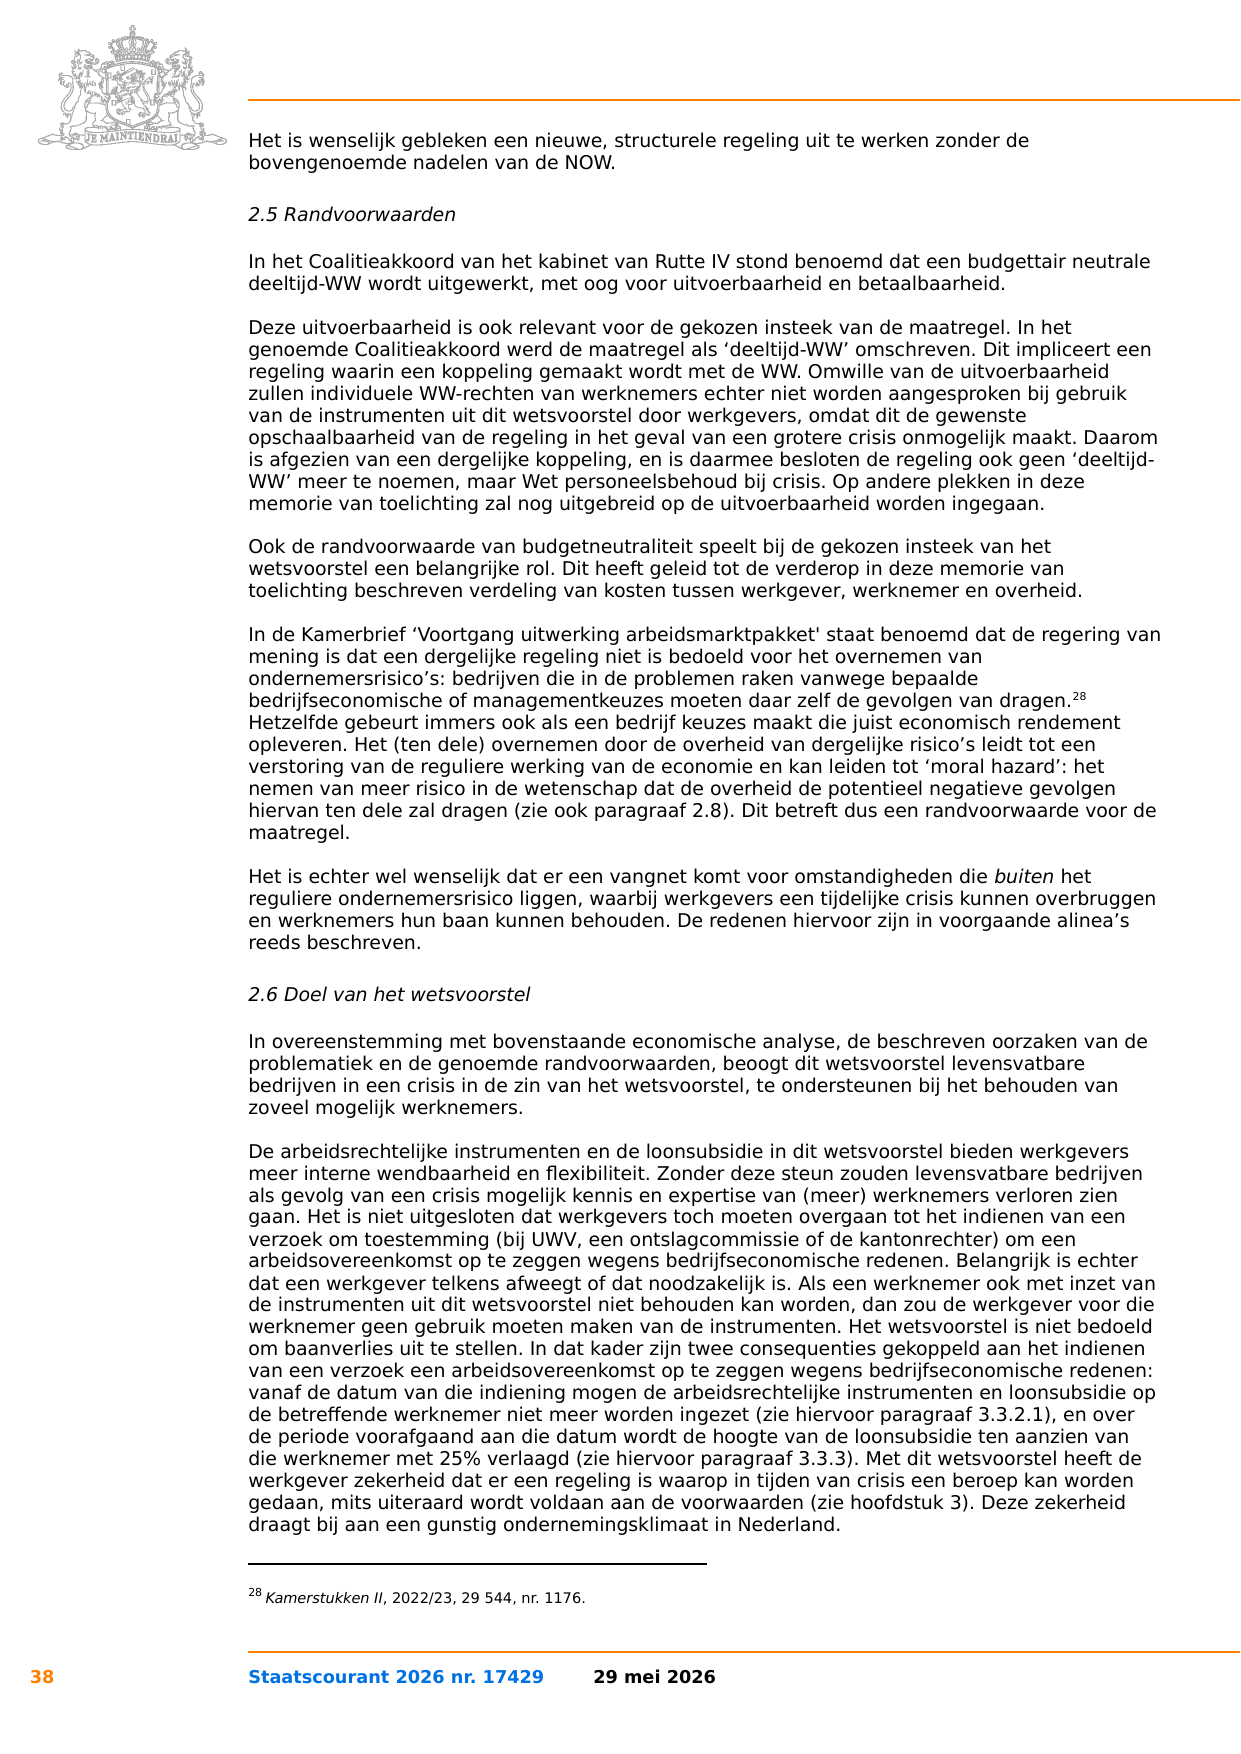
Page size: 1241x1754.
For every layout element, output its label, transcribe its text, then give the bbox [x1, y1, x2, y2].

text Kamerstukken II, 2022/23, 29 544, nr. 1176. [248, 1586, 1163, 1608]
text Het is wenselijk gebleken een nieuwe, structurele regeling uit te werken zonder de bovengenoemde nadelen van de NOW. [248, 130, 1163, 174]
subtitle 2.6 Doel van het wetsvoorstel [248, 984, 1163, 1006]
subtitle 2.5 Randvoorwaarden [248, 204, 1163, 226]
text De arbeidsrechtelijke instrumenten en de loonsubsidie in dit wetsvoorstel bieden werkgevers meer interne wendbaarheid en flexibiliteit. Zonder deze steun zouden levensvatbare bedrijven als gevolg van een crisis mogelijk kennis en expertise van (meer) werknemers verloren zien gaan. Het is niet uitgesloten dat werkgevers toch moeten overgaan tot het indienen van een verzoek om toestemming (bij UWV, een ontslagcommissie of de kantonrechter) om een arbeidsovereenkomst op te zeggen wegens bedrijfseconomische redenen. Belangrijk is echter dat een werkgever telkens afweegt of dat noodzakelijk is. Als een werknemer ook met inzet van de instrumenten uit dit wetsvoorstel niet behouden kan worden, dan zou de werkgever voor die werknemer geen gebruik moeten maken van de instrumenten. Het wetsvoorstel is niet bedoeld om baanverlies uit te stellen. In dat kader zijn twee consequenties gekoppeld aan het indienen van een verzoek een arbeidsovereenkomst op te zeggen wegens bedrijfseconomische redenen: vanaf de datum van die indiening mogen de arbeidsrechtelijke instrumenten en loonsubsidie op de betreffende werknemer niet meer worden ingezet (zie hiervoor paragraaf 3.3.2.1), en over de periode voorafgaand aan die datum wordt de hoogte van de loonsubsidie ten aanzien van die werknemer met 25% verlaagd (zie hiervoor paragraaf 3.3.3). Met dit wetsvoorstel heeft de werkgever zekerheid dat er een regeling is waarop in tijden van crisis een beroep kan worden gedaan, mits uiteraard wordt voldaan aan de voorwaarden (zie hoofdstuk 3). Deze zekerheid draagt bij aan een gunstig ondernemingsklimaat in Nederland. [248, 1141, 1163, 1536]
text In het Coalitieakkoord van het kabinet van Rutte IV stond benoemd dat een budgettair neutrale deeltijd-WW wordt uitgewerkt, met oog voor uitvoerbaarheid en betaalbaarheid. [248, 251, 1163, 295]
picture [38, 25, 227, 150]
text Ook de randvoorwaarde van budgetneutraliteit speelt bij de gekozen insteek van het wetsvoorstel een belangrijke rol. Dit heeft geleid tot de verderop in deze memorie van toelichting beschreven verdeling van kosten tussen werkgever, werknemer en overheid. [248, 536, 1163, 602]
text Deze uitvoerbaarheid is ook relevant voor de gekozen insteek van de maatregel. In het genoemde Coalitieakkoord werd de maatregel als ‘deeltijd-WW’ omschreven. Dit impliceert een regeling waarin een koppeling gemaakt wordt met de WW. Omwille van de uitvoerbaarheid zullen individuele WW-rechten van werknemers echter niet worden aangesproken bij gebruik van de instrumenten uit dit wetsvoorstel door werkgevers, omdat dit de gewenste opschaalbaarheid van de regeling in het geval van een grotere crisis onmogelijk maakt. Daarom is afgezien van een dergelijke koppeling, en is daarmee besloten de regeling ook geen ‘deeltijd-WW’ meer te noemen, maar Wet personeelsbehoud bij crisis. Op andere plekken in deze memorie van toelichting zal nog uitgebreid op de uitvoerbaarheid worden ingegaan. [248, 317, 1163, 514]
text In de Kamerbrief ‘Voortgang uitwerking arbeidsmarktpakket' staat benoemd dat de regering van mening is dat een dergelijke regeling niet is bedoeld voor het overnemen van ondernemersrisico’s: bedrijven die in de problemen raken vanwege bepaalde bedrijfseconomische of managementkeuzes moeten daar zelf de gevolgen van dragen. Hetzelfde gebeurt immers ook als een bedrijf keuzes maakt die juist economisch rendement opleveren. Het (ten dele) overnemen door de overheid van dergelijke risico’s leidt tot een verstoring van de reguliere werking van de economie en kan leiden tot ‘moral hazard’: het nemen van meer risico in de wetenschap dat de overheid de potentieel negatieve gevolgen hiervan ten dele zal dragen (zie ook paragraaf 2.8). Dit betreft dus een randvoorwaarde voor de maatregel. [248, 624, 1163, 844]
text Het is echter wel wenselijk dat er een vangnet komt voor omstandigheden die buiten het reguliere ondernemersrisico liggen, waarbij werkgevers een tijdelijke crisis kunnen overbruggen en werknemers hun baan kunnen behouden. De redenen hiervoor zijn in voorgaande alinea’s reeds beschreven. [248, 866, 1163, 954]
text In overeenstemming met bovenstaande economische analyse, de beschreven oorzaken van de problematiek en de genoemde randvoorwaarden, beoogt dit wetsvoorstel levensvatbare bedrijven in een crisis in de zin van het wetsvoorstel, te ondersteunen bij het behouden van zoveel mogelijk werknemers. [248, 1031, 1163, 1119]
